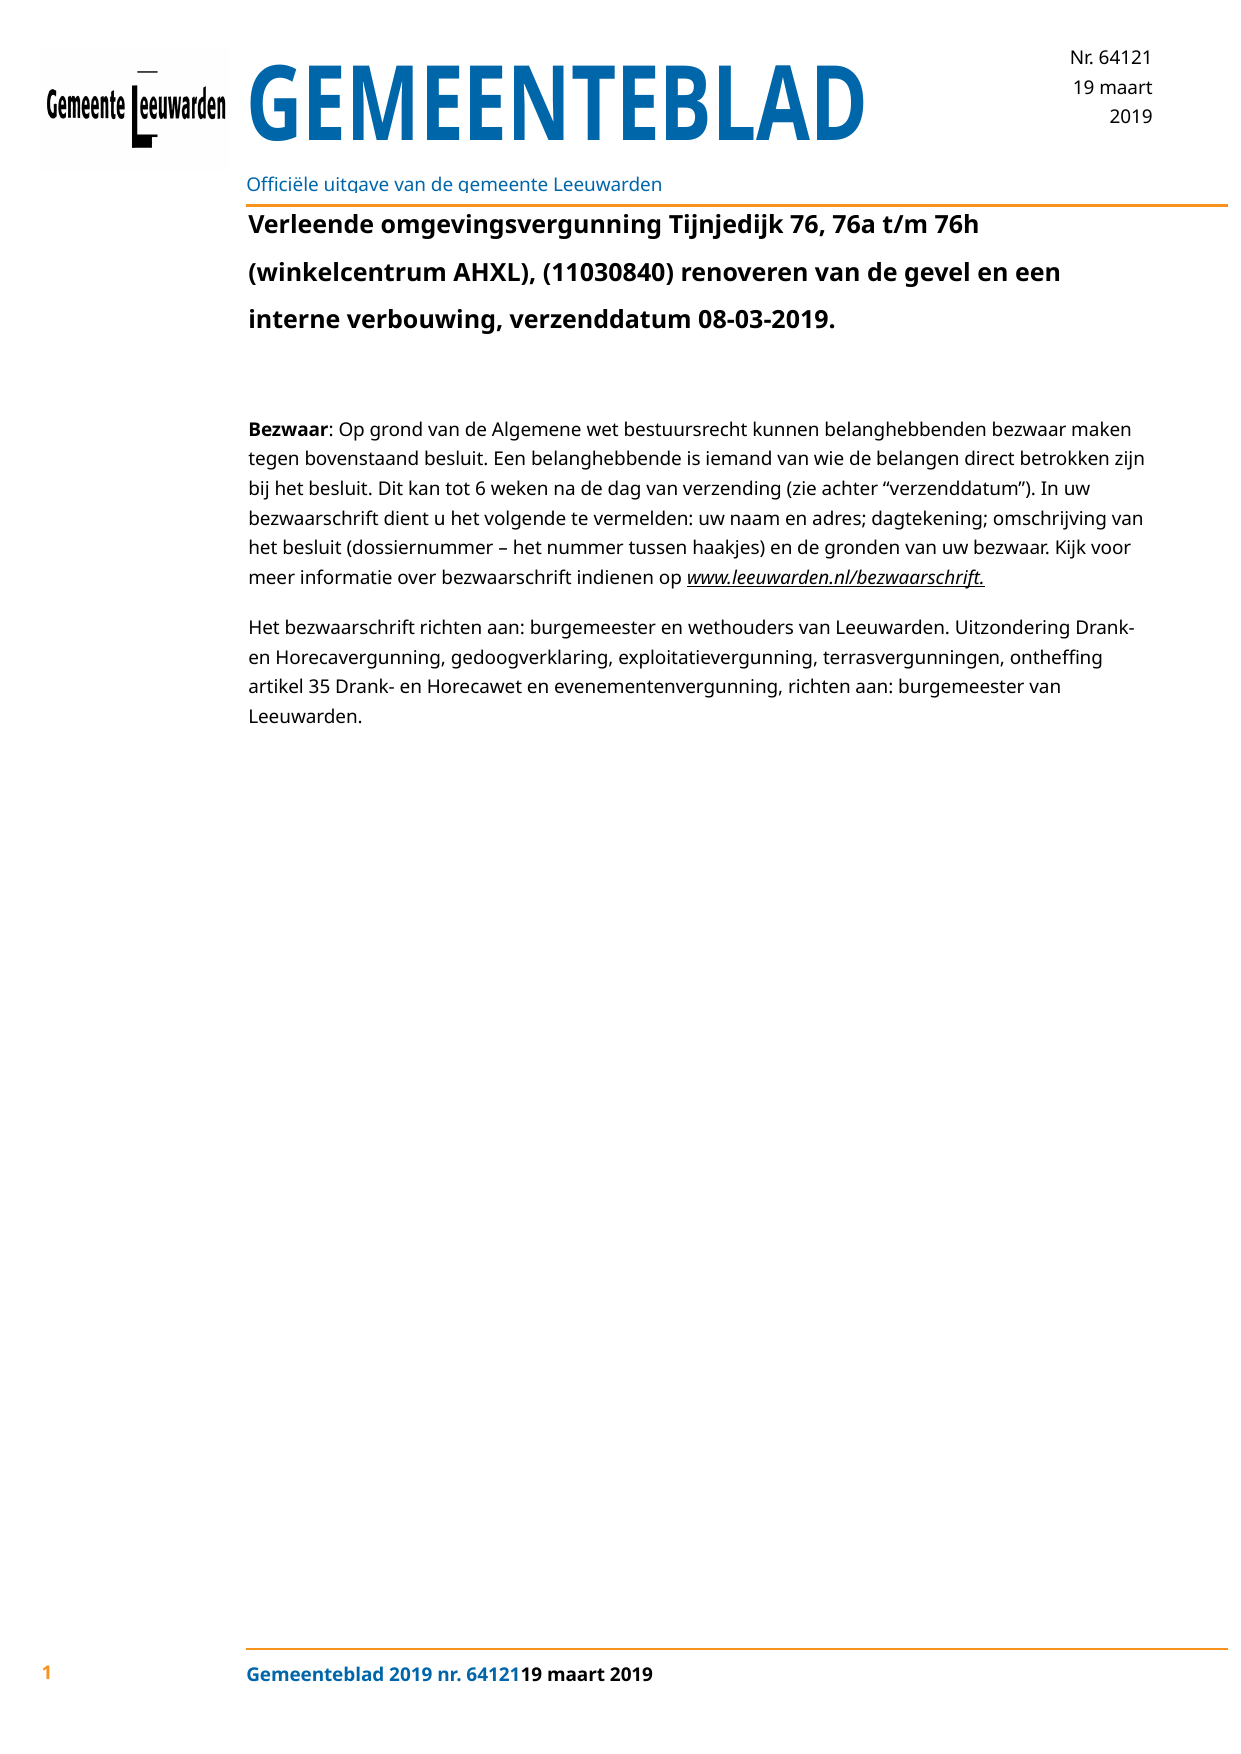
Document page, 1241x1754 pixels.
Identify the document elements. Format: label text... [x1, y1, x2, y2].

picture [41, 47, 231, 172]
text Het bezwaarschrift richten aan: burgemeester en wethouders van Leeuwarden. Uitzondering Drank- en Horecavergunning, gedoogverklaring, exploitatievergunning, terrasvergunningen, ontheffing artikel 35 Drank- en Horecawet en evenementenvergunning, richten aan: burgemeester van Leeuwarden. [248, 614, 1152, 729]
text Bezwaar: Op grond van de Algemene wet bestuursrecht kunnen belanghebbenden bezwaar maken tegen bovenstaand besluit. Een belanghebbende is iemand van wie de belangen direct betrokken zijn bij het besluit. Dit kan tot 6 weken na de dag van verzending (zie achter “verzenddatum”). In uw bezwaarschrift dient u het volgende te vermelden: uw naam en adres; dagtekening; omschrijving van het besluit (dossiernummer – het nummer tussen haakjes) en de gronden van uw bezwaar. Kijk voor meer informatie over bezwaarschrift indienen op www.leeuwarden.nl/bezwaarschrift. [248, 416, 1152, 589]
text Verleende omgevingsvergunning Tijnjedijk 76, 76a t/m 76h (winkelcentrum AHXL), (11030840) renoveren van de gevel en een interne verbouwing, verzenddatum 08-03-2019. [248, 207, 1152, 336]
